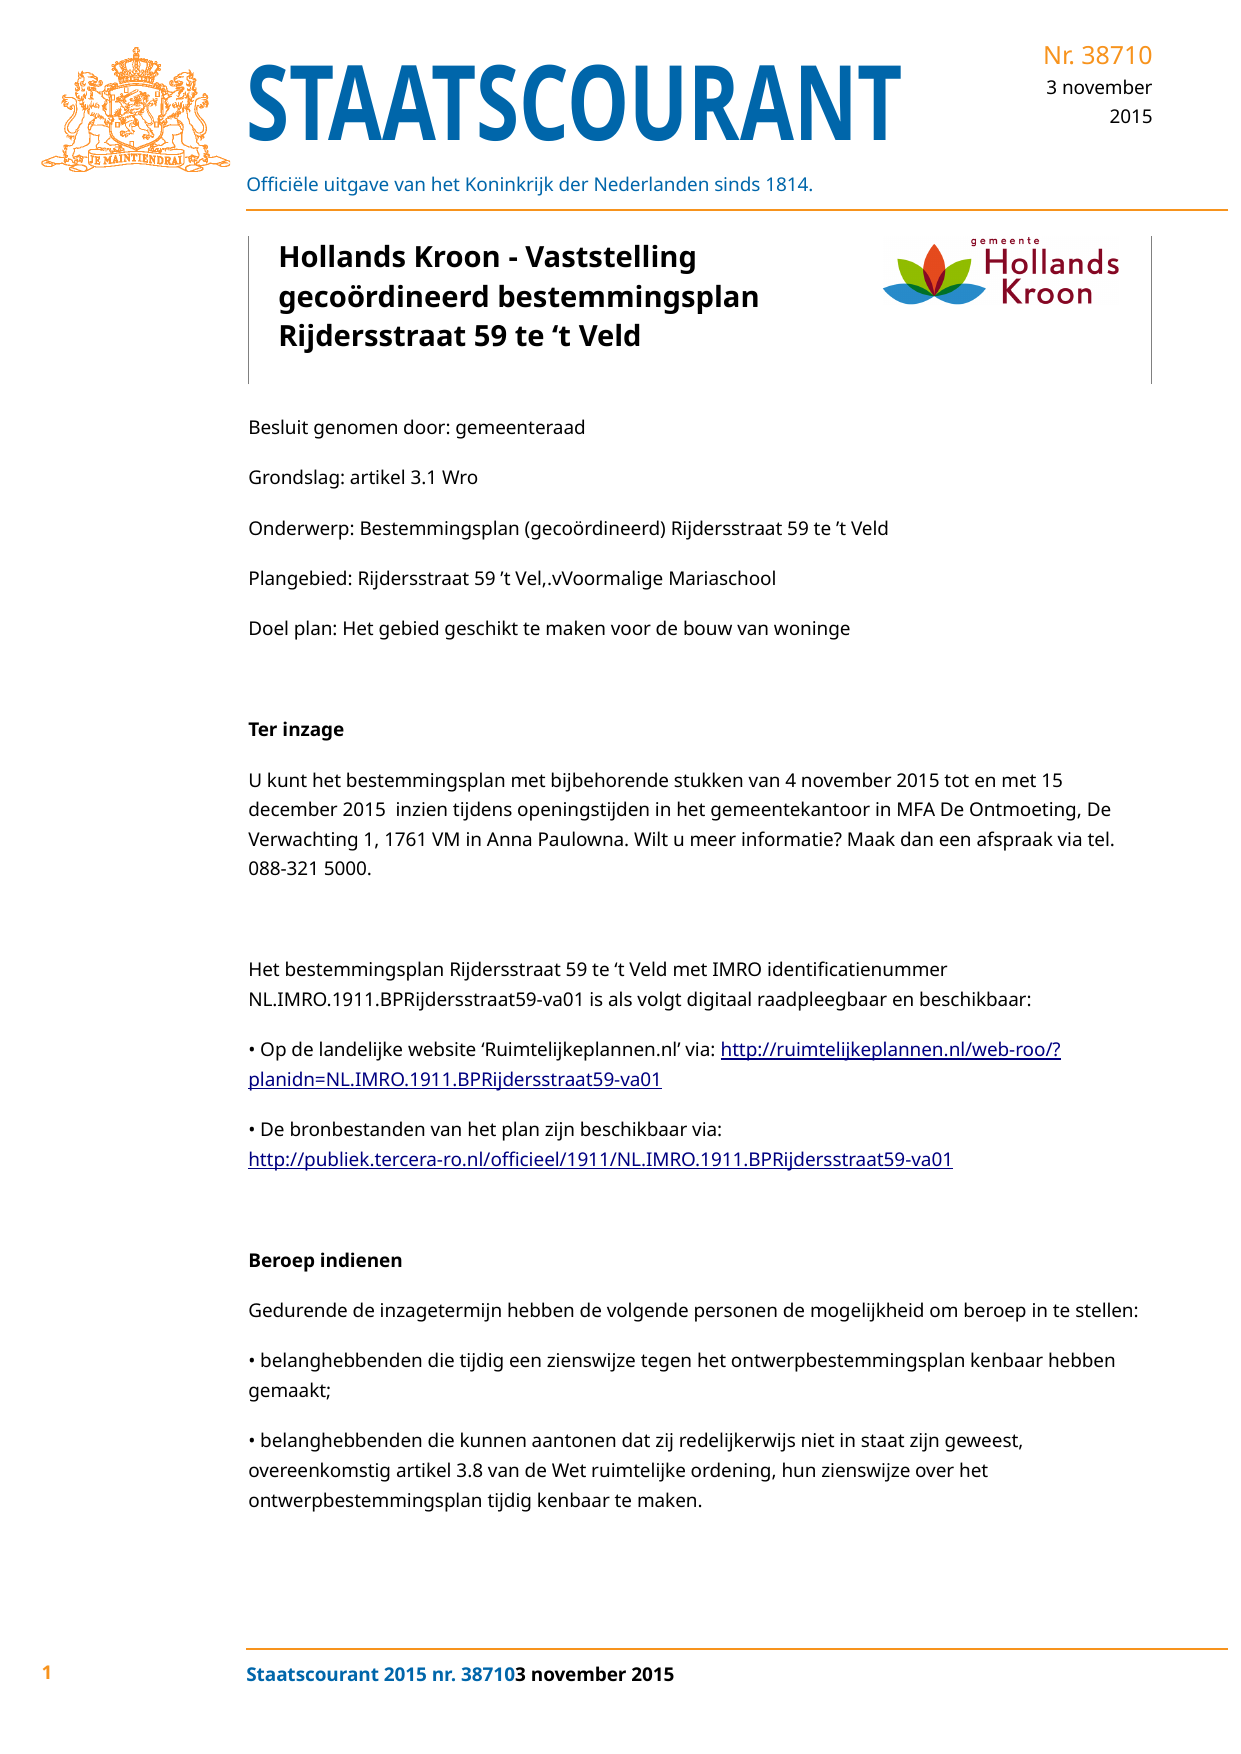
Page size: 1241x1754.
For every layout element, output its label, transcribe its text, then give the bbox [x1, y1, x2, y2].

text Doel plan: Het gebied geschikt te maken voor de bouw van woninge [248, 616, 1152, 641]
text Grondslag: artikel 3.1 Wro [248, 464, 1152, 490]
text Onderwerp: Bestemmingsplan (gecoördineerd) Rijdersstraat 59 te ’t Veld [248, 515, 1152, 541]
table_header Hollands Kroon - Vaststelling gecoördineerd bestemmingsplan Rijdersstraat 59 te ‘t Veld [249, 236, 850, 384]
text Ter inzage [248, 716, 1152, 742]
text • belanghebbenden die kunnen aantonen dat zij redelijkerwijs niet in staat zijn geweest, overeenkomstig artikel 3.8 van de Wet ruimtelijke ordening, hun zienswijze over het ontwerpbestemmingsplan tijdig kenbaar te maken. [248, 1428, 1152, 1513]
text Het bestemmingsplan Rijdersstraat 59 te ‘t Veld met IMRO identificatienummer NL.IMRO.1911.BPRijdersstraat59-va01 is als volgt digitaal raadpleegbaar en beschikbaar: [248, 956, 1152, 1012]
text • belanghebbenden die tijdig een zienswijze tegen het ontwerpbestemmingsplan kenbaar hebben gemaakt; [248, 1348, 1152, 1403]
text Plangebied: Rijdersstraat 59 ’t Vel,.vVoormalige Mariaschool [248, 565, 1152, 591]
picture [41, 47, 231, 172]
text U kunt het bestemmingsplan met bijbehorende stukken van 4 november 2015 tot en met 15 december 2015 inzien tijdens openingstijden in het gemeentekantoor in MFA De Ontmoeting, De Verwachting 1, 1761 VM in Anna Paulowna. Wilt u meer informatie? Maak dan een afspraak via tel. 088-321 5000. [248, 767, 1152, 881]
text Besluit genomen door: gemeenteraad [248, 414, 1152, 440]
text • De bronbestanden van het plan zijn beschikbaar via: http://publiek.tercera-ro.nl/officieel/1911/NL.IMRO.1911.BPRijdersstraat59-va01 [248, 1116, 1152, 1172]
table_header [850, 236, 1151, 384]
text Beroep indienen [248, 1247, 1152, 1273]
text Gedurende de inzagetermijn hebben de volgende personen de mogelijkheid om beroep in te stellen: [248, 1297, 1152, 1323]
picture [882, 236, 1119, 305]
text • Op de landelijke website ‘Ruimtelijkeplannen.nl’ via: http://ruimtelijkeplannen.nl/web-roo/?planidn=NL.IMRO.1911.BPRijdersstraat59-va01 [248, 1036, 1152, 1092]
